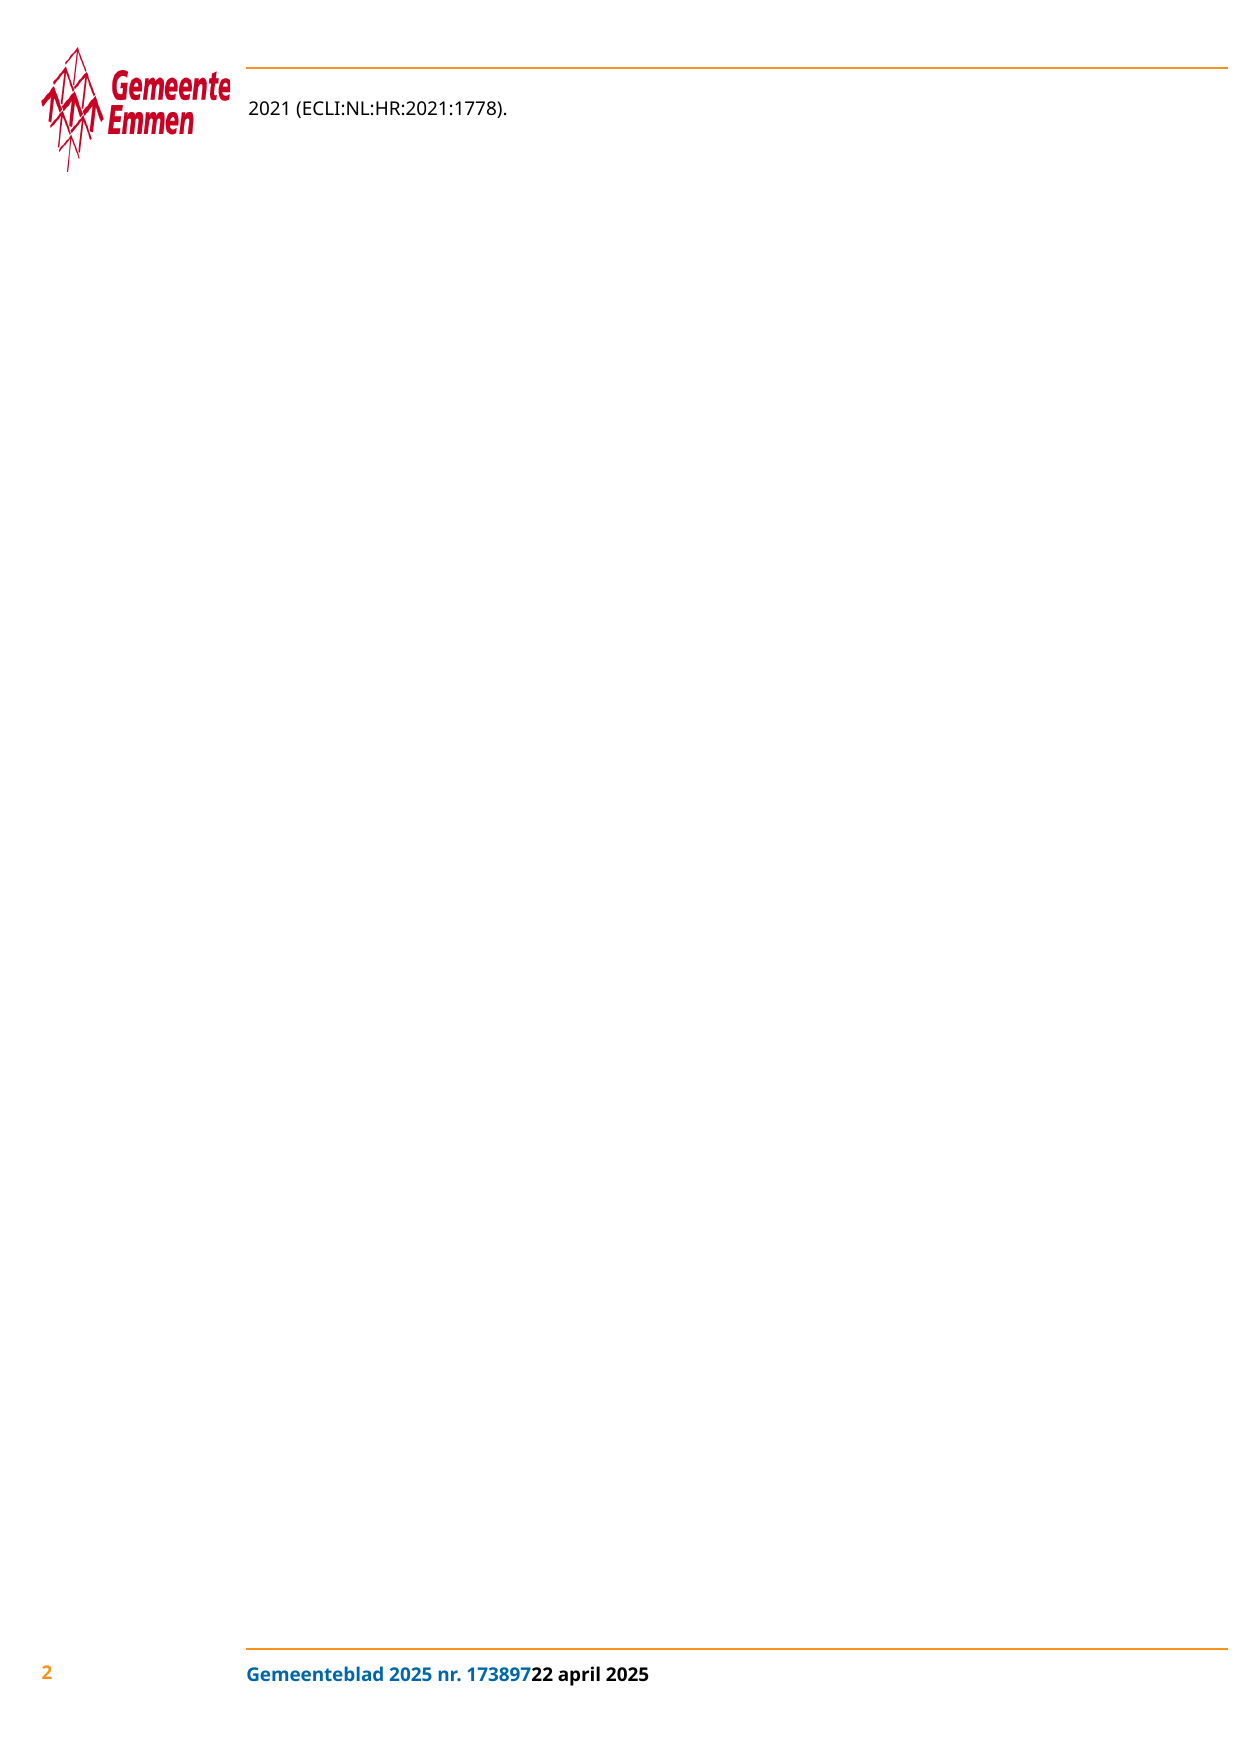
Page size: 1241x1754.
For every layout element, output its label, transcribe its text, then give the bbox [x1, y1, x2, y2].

text 2021 (ECLI:NL:HR:2021:1778). [248, 95, 1152, 121]
picture [41, 47, 231, 172]
